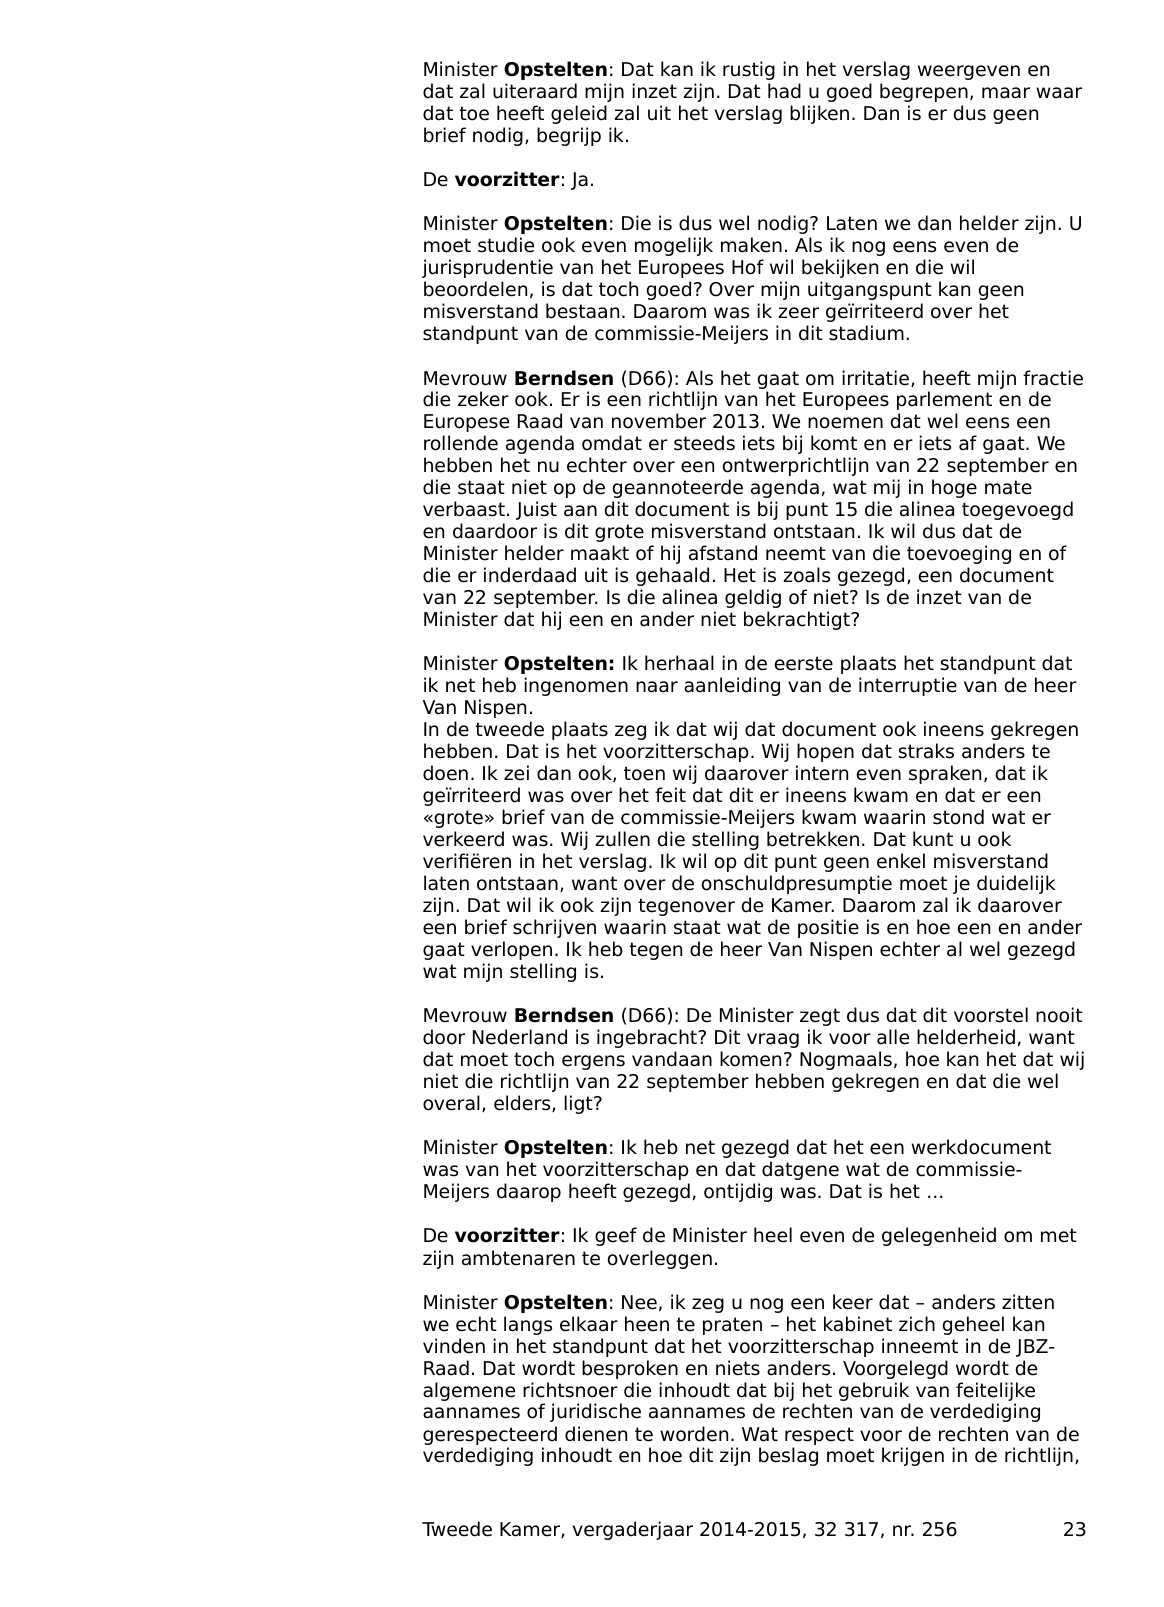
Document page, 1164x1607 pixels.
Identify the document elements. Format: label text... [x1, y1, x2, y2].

text Minister Opstelten: Nee, ik zeg u nog een keer dat – anders zitten we echt langs elkaar heen te praten – het kabinet zich geheel kan vinden in het standpunt dat het voorzitterschap inneemt in de JBZ-Raad. Dat wordt besproken en niets anders. Voorgelegd wordt de algemene richtsnoer die inhoudt dat bij het gebruik van feitelijke aannames of juridische aannames de rechten van de verdediging gerespecteerd dienen te worden. Wat respect voor de rechten van de verdediging inhoudt en hoe dit zijn beslag moet krijgen in de richtlijn, [422, 1292, 1087, 1467]
text Minister Opstelten: Die is dus wel nodig? Laten we dan helder zijn. U moet studie ook even mogelijk maken. Als ik nog eens even de jurisprudentie van het Europees Hof wil bekijken en die wil beoordelen, is dat toch goed? Over mijn uitgangspunt kan geen misverstand bestaan. Daarom was ik zeer geïrriteerd over het standpunt van de commissie-Meijers in dit stadium. [422, 213, 1087, 345]
text Minister Opstelten: Dat kan ik rustig in het verslag weergeven en dat zal uiteraard mijn inzet zijn. Dat had u goed begrepen, maar waar dat toe heeft geleid zal uit het verslag blijken. Dan is er dus geen brief nodig, begrijp ik. [422, 59, 1087, 147]
text Mevrouw Berndsen (D66): De Minister zegt dus dat dit voorstel nooit door Nederland is ingebracht? Dit vraag ik voor alle helderheid, want dat moet toch ergens vandaan komen? Nogmaals, hoe kan het dat wij niet die richtlijn van 22 september hebben gekregen en dat die wel overal, elders, ligt? [422, 1005, 1087, 1115]
text In de tweede plaats zeg ik dat wij dat document ook ineens gekregen hebben. Dat is het voorzitterschap. Wij hopen dat straks anders te doen. Ik zei dan ook, toen wij daarover intern even spraken, dat ik geïrriteerd was over het feit dat dit er ineens kwam en dat er een «grote» brief van de commissie-Meijers kwam waarin stond wat er verkeerd was. Wij zullen die stelling betrekken. Dat kunt u ook verifiëren in het verslag. Ik wil op dit punt geen enkel misverstand laten ontstaan, want over de onschuldpresumptie moet je duidelijk zijn. Dat wil ik ook zijn tegenover de Kamer. Daarom zal ik daarover een brief schrijven waarin staat wat de positie is en hoe een en ander gaat verlopen. Ik heb tegen de heer Van Nispen echter al wel gezegd wat mijn stelling is. [422, 719, 1087, 983]
text Minister Opstelten: Ik herhaal in de eerste plaats het standpunt dat ik net heb ingenomen naar aanleiding van de interruptie van de heer Van Nispen. [422, 653, 1087, 719]
text Mevrouw Berndsen (D66): Als het gaat om irritatie, heeft mijn fractie die zeker ook. Er is een richtlijn van het Europees parlement en de Europese Raad van november 2013. We noemen dat wel eens een rollende agenda omdat er steeds iets bij komt en er iets af gaat. We hebben het nu echter over een ontwerprichtlijn van 22 september en die staat niet op de geannoteerde agenda, wat mij in hoge mate verbaast. Juist aan dit document is bij punt 15 die alinea toegevoegd en daardoor is dit grote misverstand ontstaan. Ik wil dus dat de Minister helder maakt of hij afstand neemt van die toevoeging en of die er inderdaad uit is gehaald. Het is zoals gezegd, een document van 22 september. Is die alinea geldig of niet? Is de inzet van de Minister dat hij een en ander niet bekrachtigt? [422, 367, 1087, 631]
text De voorzitter: Ja. [422, 169, 1087, 191]
text Minister Opstelten: Ik heb net gezegd dat het een werkdocument was van het voorzitterschap en dat datgene wat de commissie-Meijers daarop heeft gezegd, ontijdig was. Dat is het ... [422, 1137, 1087, 1203]
text De voorzitter: Ik geef de Minister heel even de gelegenheid om met zijn ambtenaren te overleggen. [422, 1225, 1087, 1269]
